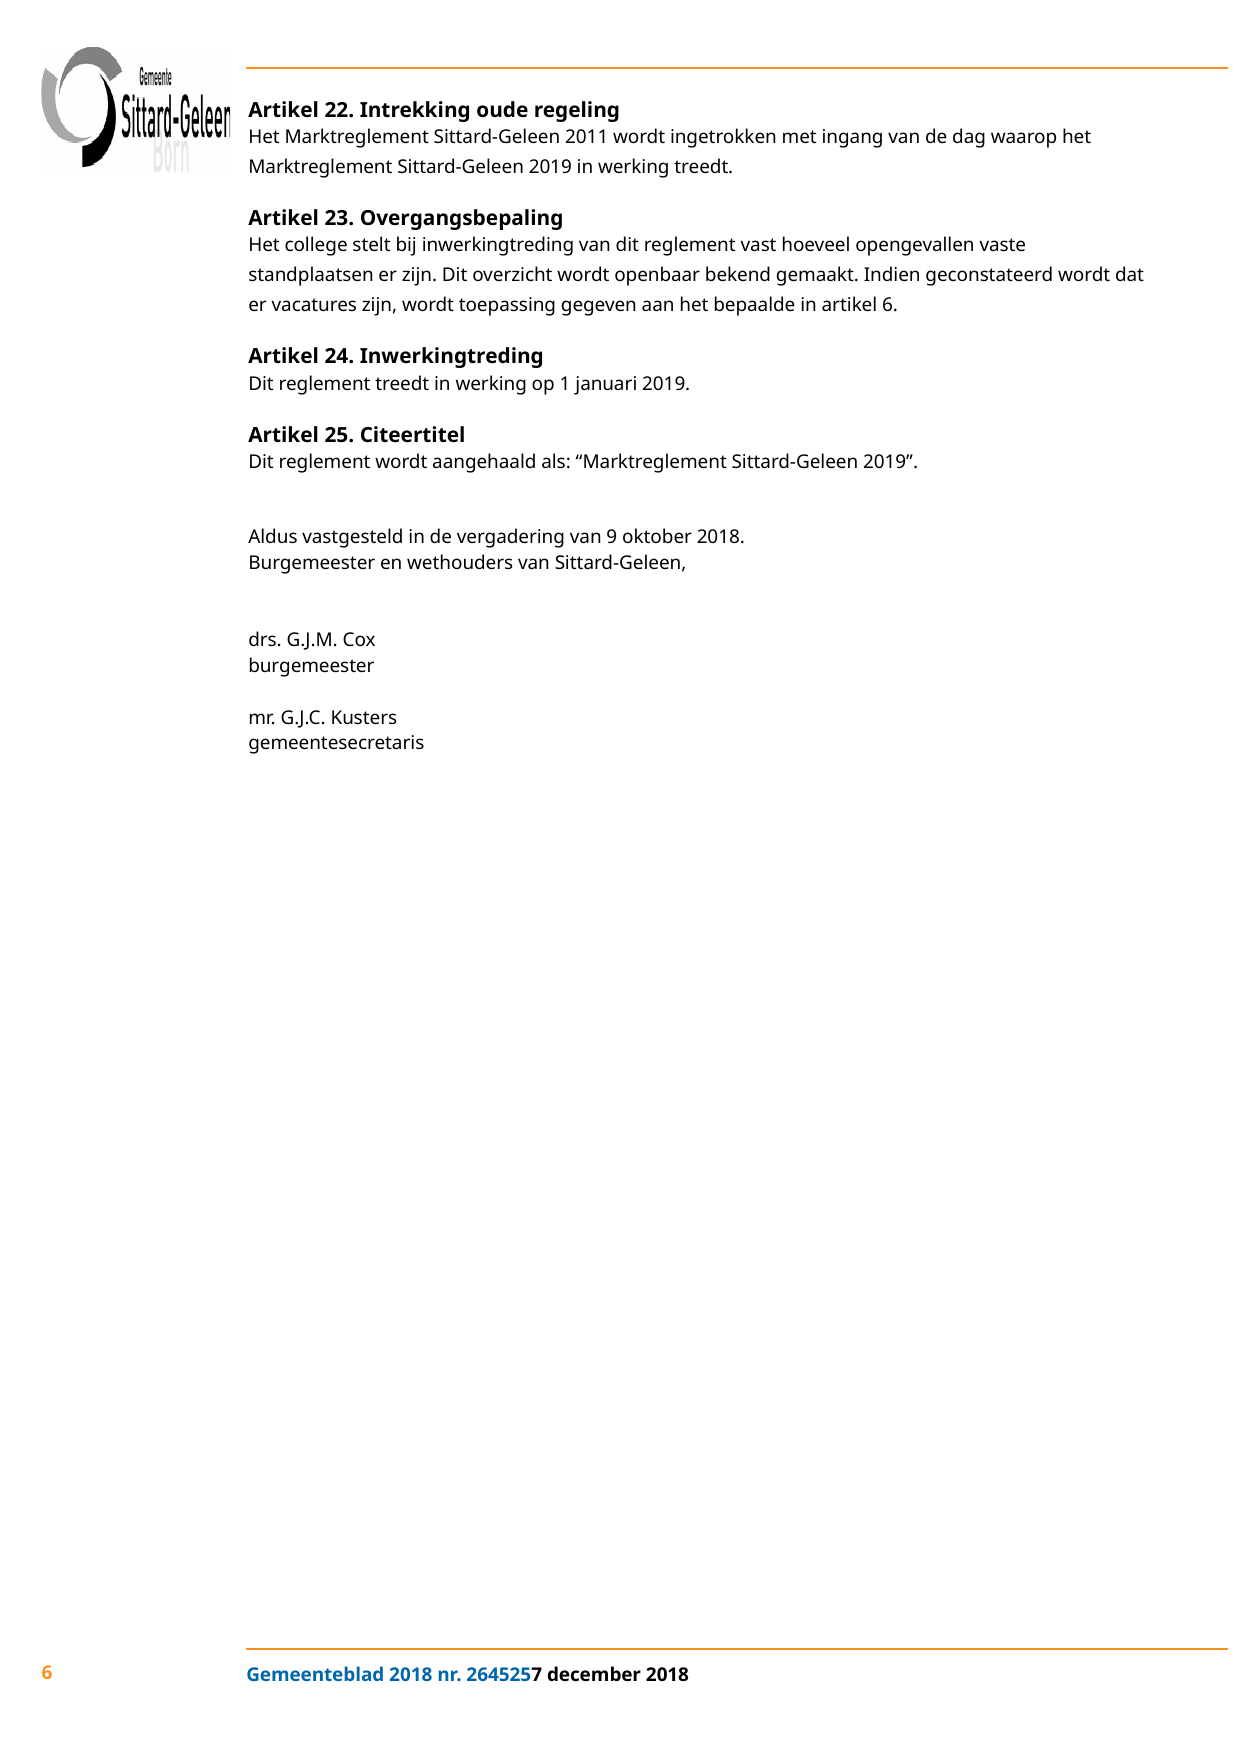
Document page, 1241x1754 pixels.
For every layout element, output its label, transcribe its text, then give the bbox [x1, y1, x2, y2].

text Aldus vastgesteld in de vergadering van 9 oktober 2018. [248, 524, 1152, 549]
text Artikel 22. Intrekking oude regeling [248, 95, 1152, 123]
text Dit reglement wordt aangehaald als: “Marktreglement Sittard-Geleen 2019”. [248, 448, 1152, 474]
text Het college stelt bij inwerkingtreding van dit reglement vast hoeveel opengevallen vaste standplaatsen er zijn. Dit overzicht wordt openbaar bekend gemaakt. Indien geconstateerd wordt dat er vacatures zijn, wordt toepassing gegeven aan het bepaalde in artikel 6. [248, 232, 1152, 317]
text burgemeester [248, 652, 1152, 678]
text Artikel 24. Inwerkingtreding [248, 341, 1152, 370]
text Artikel 25. Citeertitel [248, 420, 1152, 448]
text Dit reglement treedt in werking op 1 januari 2019. [248, 370, 1152, 395]
text Artikel 23. Overgangsbepaling [248, 203, 1152, 232]
picture [41, 47, 231, 172]
text drs. G.J.M. Cox [248, 627, 1152, 652]
text mr. G.J.C. Kusters [248, 704, 1152, 729]
text gemeentesecretaris [248, 729, 1152, 755]
text Burgemeester en wethouders van Sittard-Geleen, [248, 549, 1152, 575]
text Het Marktreglement Sittard-Geleen 2011 wordt ingetrokken met ingang van de dag waarop het Marktreglement Sittard-Geleen 2019 in werking treedt. [248, 123, 1152, 178]
